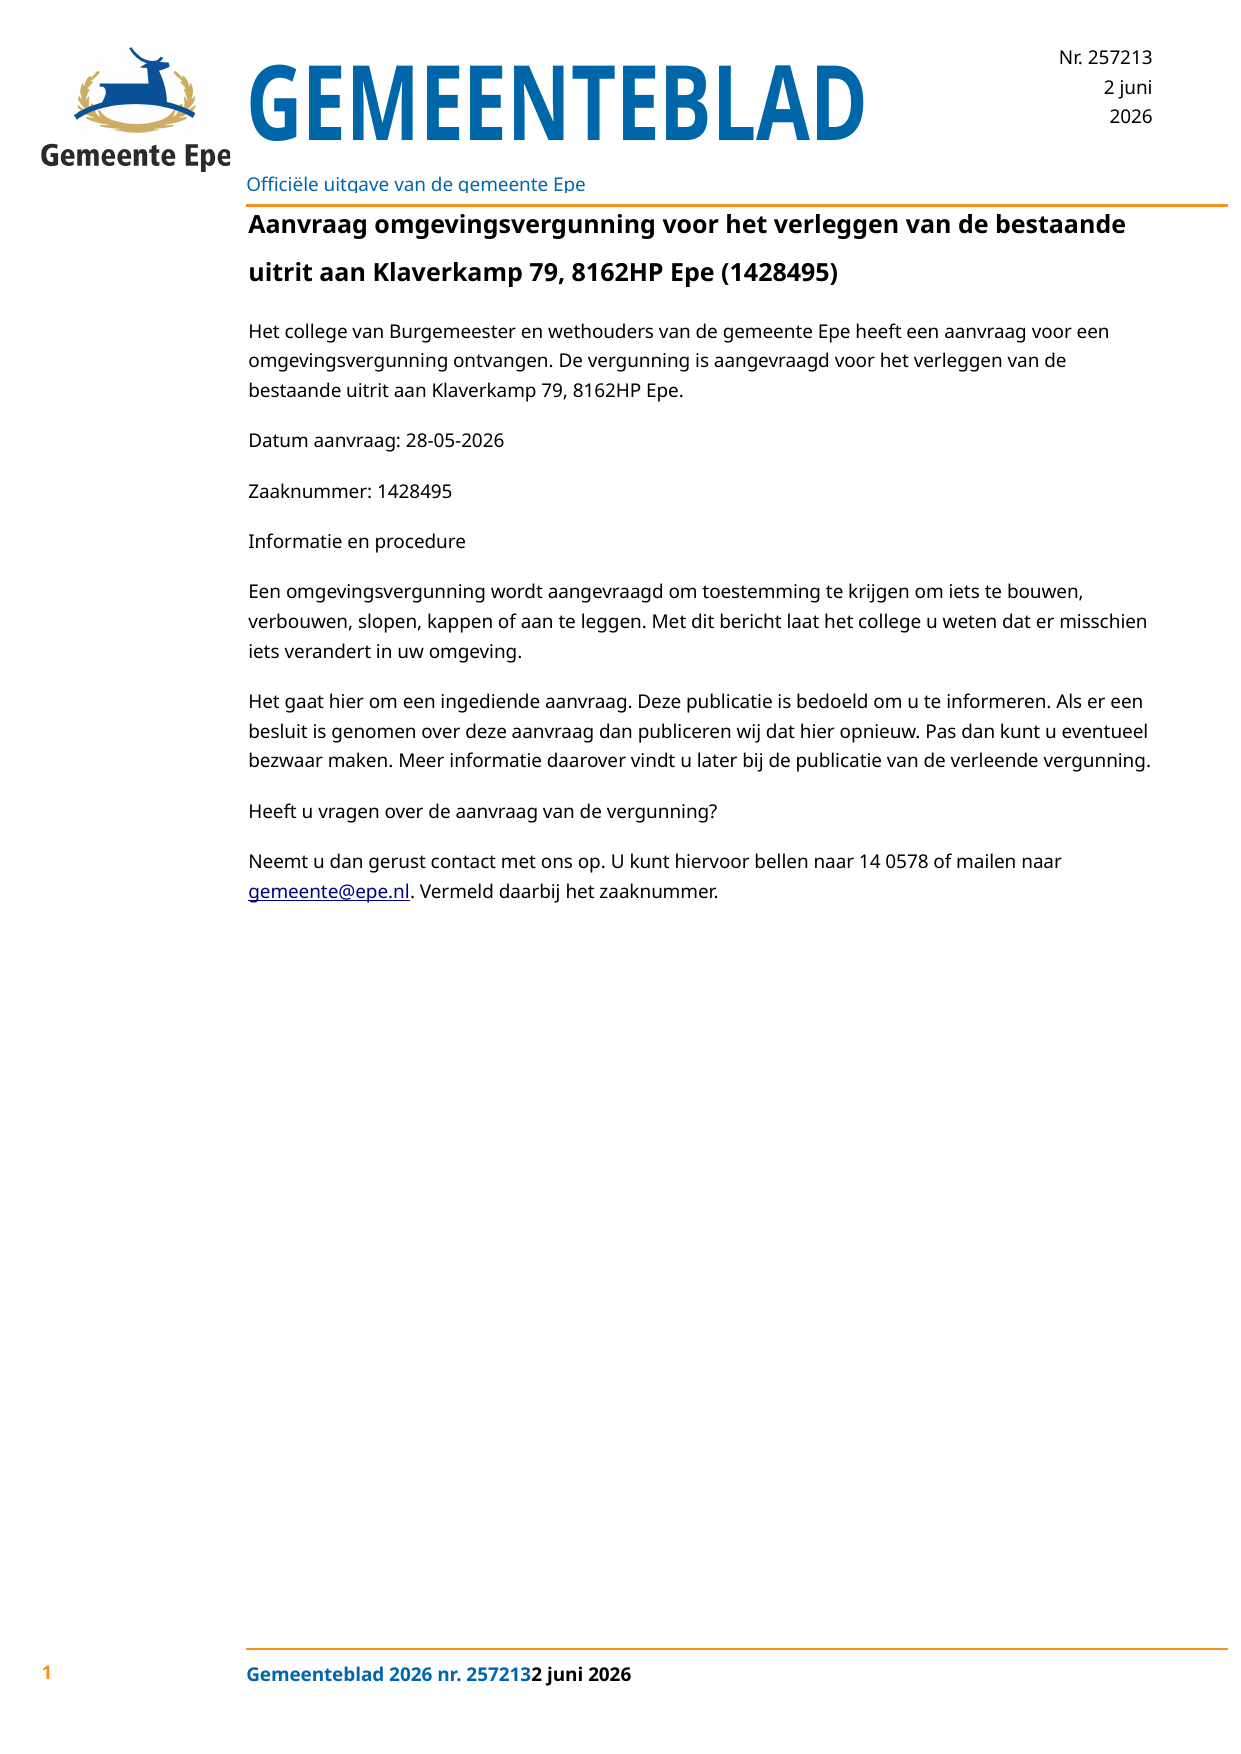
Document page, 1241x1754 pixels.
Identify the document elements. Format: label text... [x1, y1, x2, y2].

text Neemt u dan gerust contact met ons op. U kunt hiervoor bellen naar 14 0578 of mailen naar gemeente@epe.nl. Vermeld daarbij het zaaknummer. [248, 848, 1152, 904]
text Het gaat hier om een ingediende aanvraag. Deze publicatie is bedoeld om u te informeren. Als er een besluit is genomen over deze aanvraag dan publiceren wij dat hier opnieuw. Pas dan kunt u eventueel bezwaar maken. Meer informatie daarover vindt u later bij de publicatie van de verleende vergunning. [248, 688, 1152, 773]
text Informatie en procedure [248, 528, 1152, 554]
text Aanvraag omgevingsvergunning voor het verleggen van de bestaande uitrit aan Klaverkamp 79, 8162HP Epe (1428495) [248, 207, 1152, 288]
text Een omgevingsvergunning wordt aangevraagd om toestemming te krijgen om iets te bouwen, verbouwen, slopen, kappen of aan te leggen. Met dit bericht laat het college u weten dat er misschien iets verandert in uw omgeving. [248, 579, 1152, 664]
text Datum aanvraag: 28-05-2026 [248, 427, 1152, 453]
text Heeft u vragen over de aanvraag van de vergunning? [248, 798, 1152, 824]
text Zaaknummer: 1428495 [248, 478, 1152, 504]
text Het college van Burgemeester en wethouders van de gemeente Epe heeft een aanvraag voor een omgevingsvergunning ontvangen. De vergunning is aangevraagd voor het verleggen van de bestaande uitrit aan Klaverkamp 79, 8162HP Epe. [248, 318, 1152, 403]
picture [41, 47, 231, 172]
